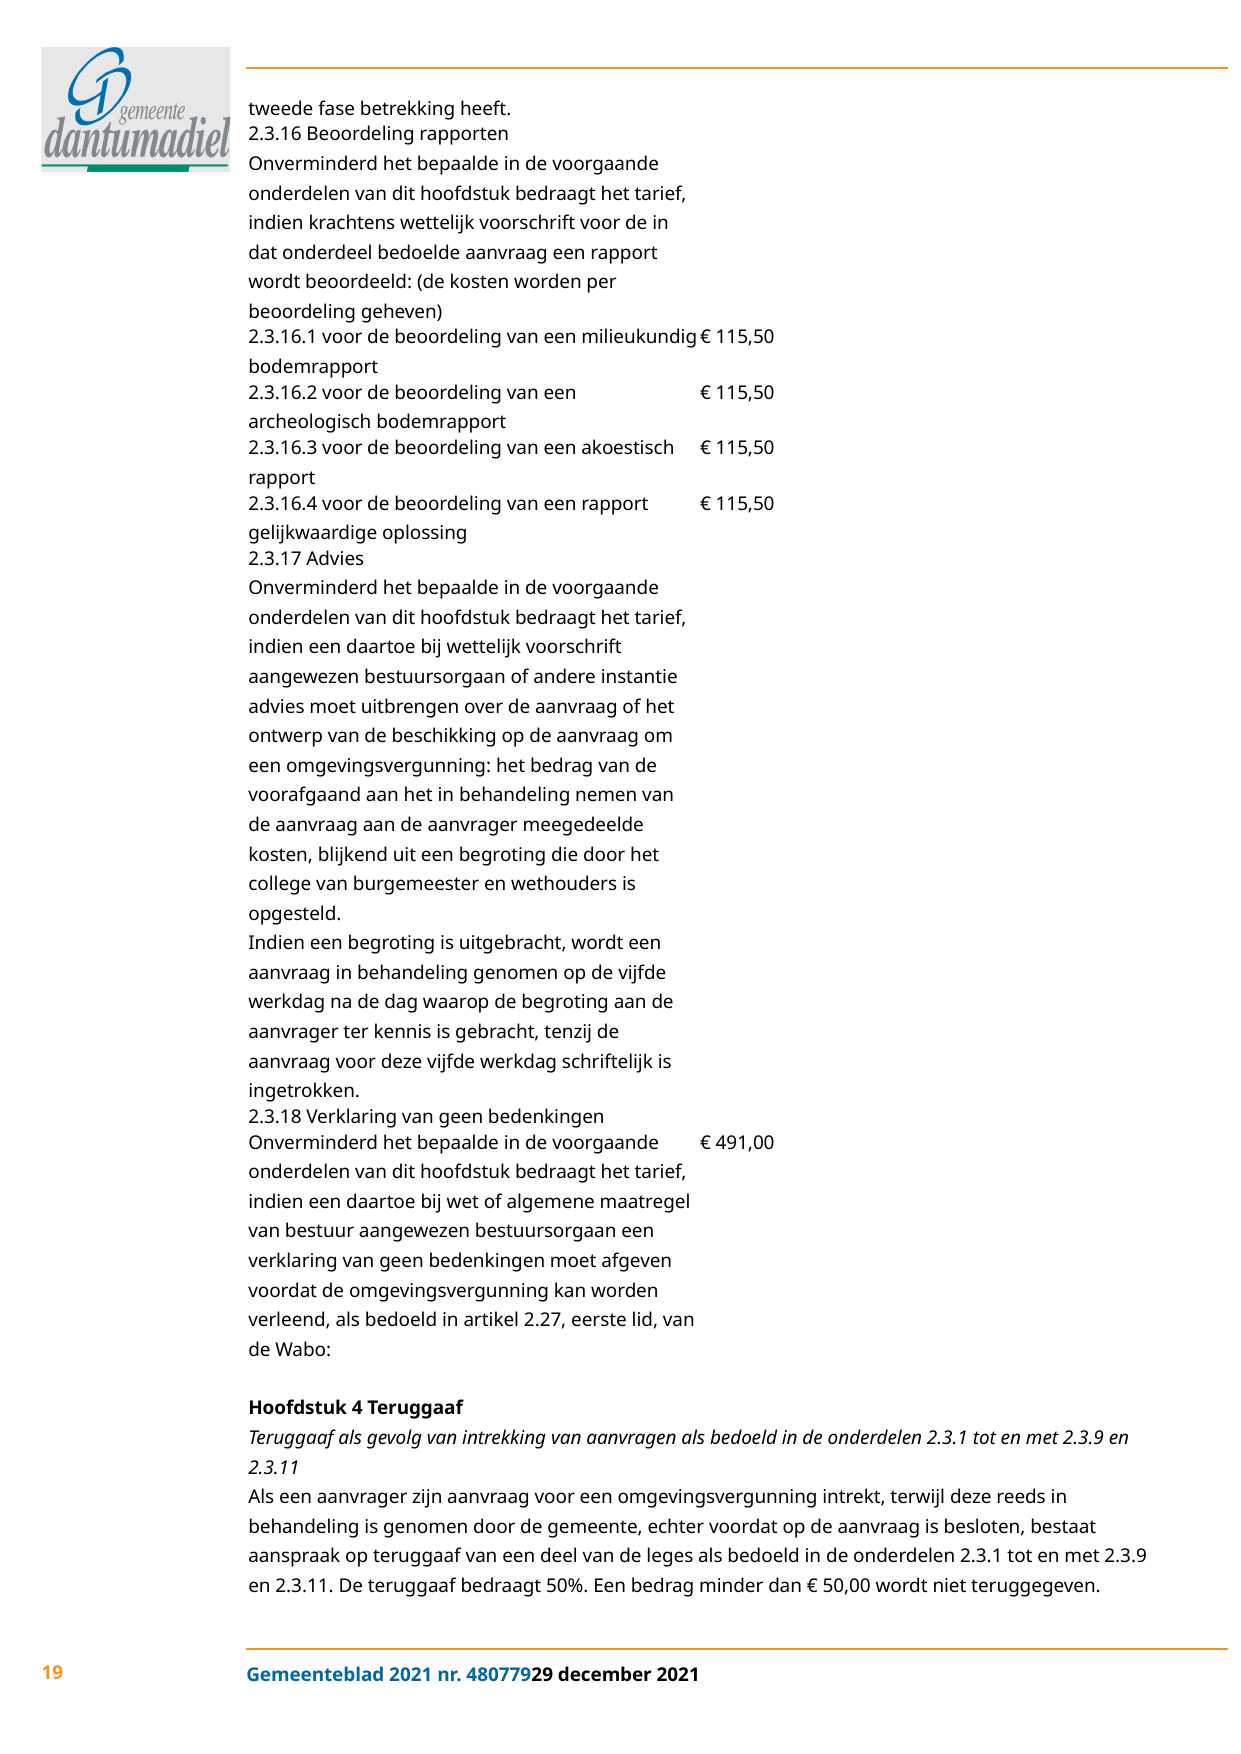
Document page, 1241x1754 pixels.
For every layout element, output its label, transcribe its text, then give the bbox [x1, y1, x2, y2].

table_cell [700, 1103, 1152, 1129]
table_cell [700, 545, 1152, 1103]
text Hoofdstuk 4 Teruggaaf [248, 1394, 1152, 1420]
table_cell 2.3.16.1 voor de beoordeling van een milieukundig bodemrapport [248, 324, 700, 379]
table_cell 2.3.18 Verklaring van geen bedenkingen [248, 1103, 700, 1129]
table_cell 2.3.16 Beoordeling rapporten Onverminderd het bepaalde in de voorgaande onderdelen van dit hoofdstuk bedraagt het tarief, indien krachtens wettelijk voorschrift voor de in dat onderdeel bedoelde aanvraag een rapport wordt beoordeeld: (de kosten worden per beoordeling geheven) [248, 121, 700, 324]
table_cell € 491,00 [700, 1129, 1152, 1362]
table_cell 2.3.16.3 voor de beoordeling van een akoestisch rapport [248, 434, 700, 490]
table_header Teruggaaf als gevolg van intrekking van aanvragen als bedoeld in de onderdelen 2.3.1 tot en met 2.3.9 en 2.3.11 Als een aanvrager zijn aanvraag voor een omgevingsvergunning intrekt, terwijl deze reeds in behandeling is genomen door de gemeente, echter voordat op de aanvraag is besloten, bestaat aanspraak op teruggaaf van een deel van de leges als bedoeld in de onderdelen 2.3.1 tot en met 2.3.9 en 2.3.11. De teruggaaf bedraagt 50%. Een bedrag minder dan € 50,00 wordt niet teruggegeven. [248, 1424, 1152, 1598]
table_cell Onverminderd het bepaalde in de voorgaande onderdelen van dit hoofdstuk bedraagt het tarief, indien een daartoe bij wet of algemene maatregel van bestuur aangewezen bestuursorgaan een verklaring van geen bedenkingen moet afgeven voordat de omgevingsvergunning kan worden verleend, als bedoeld in artikel 2.27, eerste lid, van de Wabo: [248, 1129, 700, 1362]
table_cell 2.3.17 Advies Onverminderd het bepaalde in de voorgaande onderdelen van dit hoofdstuk bedraagt het tarief, indien een daartoe bij wettelijk voorschrift aangewezen bestuursorgaan of andere instantie advies moet uitbrengen over de aanvraag of het ontwerp van de beschikking op de aanvraag om een omgevingsvergunning: het bedrag van de voorafgaand aan het in behandeling nemen van de aanvraag aan de aanvrager meegedeelde kosten, blijkend uit een begroting die door het college van burgemeester en wethouders is opgesteld. Indien een begroting is uitgebracht, wordt een aanvraag in behandeling genomen op de vijfde werkdag na de dag waarop de begroting aan de aanvrager ter kennis is gebracht, tenzij de aanvraag voor deze vijfde werkdag schriftelijk is ingetrokken. [248, 545, 700, 1103]
table_cell € 115,50 [700, 324, 1152, 379]
table_cell 2.3.16.4 voor de beoordeling van een rapport gelijkwaardige oplossing [248, 490, 700, 545]
table_cell € 115,50 [700, 434, 1152, 490]
picture [41, 47, 231, 172]
table_cell [700, 121, 1152, 324]
table_cell € 115,50 [700, 379, 1152, 434]
table_cell tweede fase betrekking heeft. [248, 95, 700, 121]
table_cell [700, 95, 1152, 121]
table_cell 2.3.16.2 voor de beoordeling van een archeologisch bodemrapport [248, 379, 700, 434]
table_cell € 115,50 [700, 490, 1152, 545]
